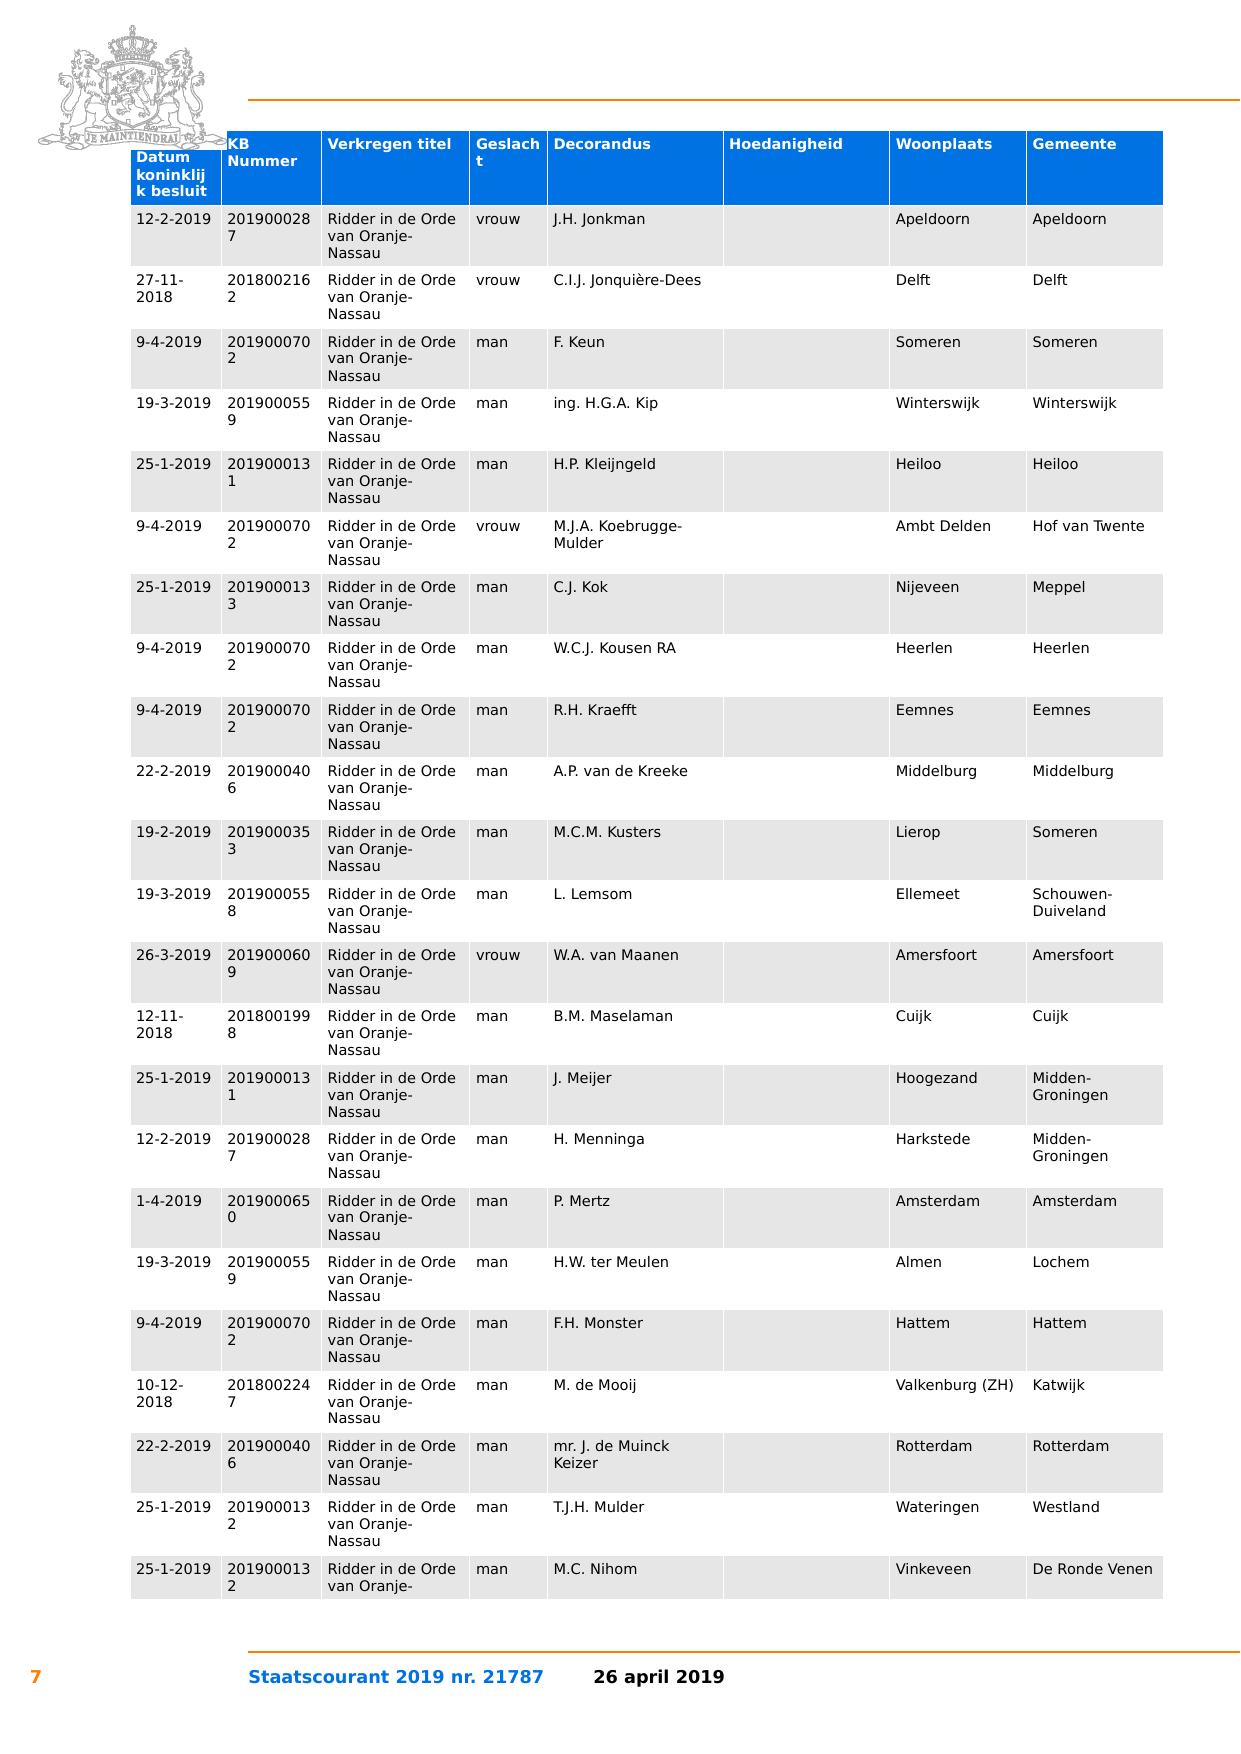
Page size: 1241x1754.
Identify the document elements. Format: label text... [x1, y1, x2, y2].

table_cell 12-11-2018 [131, 1004, 221, 1064]
table_cell 2018001998 [222, 1004, 321, 1064]
table_cell man [470, 1249, 547, 1309]
table_cell 27-11-2018 [131, 268, 221, 328]
table_cell M.J.A. Koebrugge-Mulder [548, 513, 723, 573]
table_cell Amsterdam [890, 1188, 1026, 1248]
table_cell Ridder in de Orde van Oranje-Nassau [322, 1126, 469, 1187]
table_cell Hoogezand [890, 1065, 1026, 1125]
table_cell Lochem [1027, 1249, 1163, 1309]
table_cell 9-4-2019 [131, 636, 221, 696]
table_cell Ridder in de Orde van Oranje-Nassau [322, 1310, 469, 1371]
table_cell 1-4-2019 [131, 1188, 221, 1248]
table_cell [724, 451, 889, 512]
table_cell Ridder in de Orde van Oranje-Nassau [322, 390, 469, 450]
table_cell man [470, 1372, 547, 1432]
table_cell Ridder in de Orde van Oranje-Nassau [322, 1188, 469, 1248]
table_cell Winterswijk [1027, 390, 1163, 450]
table_cell 2019000702 [222, 697, 321, 757]
table_cell [724, 942, 889, 1003]
table_cell [724, 206, 889, 266]
table_cell 25-1-2019 [131, 1065, 221, 1125]
table_cell 2019000287 [222, 206, 321, 266]
table_cell 19-3-2019 [131, 881, 221, 941]
table_cell man [470, 390, 547, 450]
table_cell M.C.M. Kusters [548, 820, 723, 880]
table_cell [724, 1433, 889, 1493]
table_cell Someren [890, 329, 1026, 389]
table_cell 2019000702 [222, 636, 321, 696]
table_header Verkregen titel [322, 131, 469, 205]
table_cell mr. J. de Muinck Keizer [548, 1433, 723, 1493]
table_cell 2019000131 [222, 1065, 321, 1125]
table_cell 2019000132 [222, 1495, 321, 1555]
table_cell W.C.J. Kousen RA [548, 636, 723, 696]
table_cell 2019000132 [222, 1556, 321, 1599]
table_cell H.P. Kleijngeld [548, 451, 723, 512]
table_cell Ellemeet [890, 881, 1026, 941]
table_cell 2018002162 [222, 268, 321, 328]
table_cell 2019000558 [222, 881, 321, 941]
table_cell Valkenburg (ZH) [890, 1372, 1026, 1432]
table_cell [724, 697, 889, 757]
table_cell 2019000702 [222, 329, 321, 389]
table_cell [724, 1372, 889, 1432]
table_cell Meppel [1027, 574, 1163, 634]
table_cell [724, 390, 889, 450]
table_cell Ridder in de Orde van Oranje-Nassau [322, 513, 469, 573]
table_cell 2019000559 [222, 1249, 321, 1309]
table_cell vrouw [470, 268, 547, 328]
table_cell [724, 1495, 889, 1555]
table_cell Wateringen [890, 1495, 1026, 1555]
table_cell H.W. ter Meulen [548, 1249, 723, 1309]
table_cell man [470, 758, 547, 818]
table_cell Middelburg [890, 758, 1026, 818]
table_cell [724, 329, 889, 389]
table_cell 25-1-2019 [131, 574, 221, 634]
table_cell man [470, 820, 547, 880]
table_cell [724, 1188, 889, 1248]
table_header Gemeente [1027, 131, 1163, 205]
table_cell [724, 1126, 889, 1187]
table_cell Ridder in de Orde van Oranje-Nassau [322, 1372, 469, 1432]
table_cell vrouw [470, 513, 547, 573]
table_cell [724, 1556, 889, 1599]
table_cell M.C. Nihom [548, 1556, 723, 1599]
table_cell Ridder in de Orde van Oranje-Nassau [322, 881, 469, 941]
table_cell Ridder in de Orde van Oranje-Nassau [322, 1495, 469, 1555]
table_cell 25-1-2019 [131, 1556, 221, 1599]
table_header Geslacht [470, 131, 547, 205]
table_cell 2019000353 [222, 820, 321, 880]
table_cell 10-12-2018 [131, 1372, 221, 1432]
table_cell C.I.J. Jonquière-Dees [548, 268, 723, 328]
table_cell 22-2-2019 [131, 758, 221, 818]
table_cell man [470, 574, 547, 634]
table_cell Cuijk [1027, 1004, 1163, 1064]
table_header Woonplaats [890, 131, 1026, 205]
table_cell Ridder in de Orde van Oranje- [322, 1556, 469, 1599]
table_cell 19-3-2019 [131, 1249, 221, 1309]
table_cell C.J. Kok [548, 574, 723, 634]
table_cell Heiloo [1027, 451, 1163, 512]
table_cell Rotterdam [890, 1433, 1026, 1493]
table_header Datum koninklijk besluit [131, 150, 221, 205]
table_cell man [470, 451, 547, 512]
table_cell A.P. van de Kreeke [548, 758, 723, 818]
table_cell vrouw [470, 206, 547, 266]
table_cell Lierop [890, 820, 1026, 880]
table_cell J.H. Jonkman [548, 206, 723, 266]
table_cell Ridder in de Orde van Oranje-Nassau [322, 574, 469, 634]
table_cell Apeldoorn [890, 206, 1026, 266]
table_cell man [470, 1433, 547, 1493]
table_cell man [470, 1495, 547, 1555]
table_cell 22-2-2019 [131, 1433, 221, 1493]
table_cell Ambt Delden [890, 513, 1026, 573]
table_cell vrouw [470, 942, 547, 1003]
table_cell Katwijk [1027, 1372, 1163, 1432]
table_cell 12-2-2019 [131, 1126, 221, 1187]
table_cell 9-4-2019 [131, 513, 221, 573]
table_cell Schouwen-Duiveland [1027, 881, 1163, 941]
table_cell [724, 636, 889, 696]
table_cell Ridder in de Orde van Oranje-Nassau [322, 820, 469, 880]
table_cell W.A. van Maanen [548, 942, 723, 1003]
table_cell 2019000131 [222, 451, 321, 512]
table_cell Ridder in de Orde van Oranje-Nassau [322, 268, 469, 328]
table_cell Ridder in de Orde van Oranje-Nassau [322, 206, 469, 266]
table_cell Ridder in de Orde van Oranje-Nassau [322, 697, 469, 757]
table_cell man [470, 697, 547, 757]
table_cell Rotterdam [1027, 1433, 1163, 1493]
table_cell [724, 268, 889, 328]
table_cell 2019000559 [222, 390, 321, 450]
table_cell Vinkeveen [890, 1556, 1026, 1599]
table_cell [724, 758, 889, 818]
table_cell Hattem [890, 1310, 1026, 1371]
table_cell Westland [1027, 1495, 1163, 1555]
table_cell F.H. Monster [548, 1310, 723, 1371]
table_cell Someren [1027, 820, 1163, 880]
table_cell [724, 513, 889, 573]
table_cell Delft [1027, 268, 1163, 328]
table_cell Ridder in de Orde van Oranje-Nassau [322, 1065, 469, 1125]
table_cell T.J.H. Mulder [548, 1495, 723, 1555]
table_cell 2018002247 [222, 1372, 321, 1432]
table_cell Ridder in de Orde van Oranje-Nassau [322, 636, 469, 696]
table_cell ing. H.G.A. Kip [548, 390, 723, 450]
table_cell man [470, 1188, 547, 1248]
table_cell Heerlen [1027, 636, 1163, 696]
table_cell 2019000406 [222, 1433, 321, 1493]
table_cell 9-4-2019 [131, 697, 221, 757]
table_cell De Ronde Venen [1027, 1556, 1163, 1599]
table_cell R.H. Kraefft [548, 697, 723, 757]
table_cell 25-1-2019 [131, 1495, 221, 1555]
table_cell man [470, 1065, 547, 1125]
table_cell Eemnes [1027, 697, 1163, 757]
table_cell 19-3-2019 [131, 390, 221, 450]
table_header Decorandus [548, 131, 723, 205]
table_cell Middelburg [1027, 758, 1163, 818]
table_cell P. Mertz [548, 1188, 723, 1248]
table_cell Ridder in de Orde van Oranje-Nassau [322, 1433, 469, 1493]
table_cell Midden-Groningen [1027, 1126, 1163, 1187]
table_cell Heiloo [890, 451, 1026, 512]
table_cell Amsterdam [1027, 1188, 1163, 1248]
table_cell 25-1-2019 [131, 451, 221, 512]
table_cell Delft [890, 268, 1026, 328]
table_cell Heerlen [890, 636, 1026, 696]
table_cell man [470, 1004, 547, 1064]
table_cell Apeldoorn [1027, 206, 1163, 266]
table_cell Ridder in de Orde van Oranje-Nassau [322, 942, 469, 1003]
table_cell Eemnes [890, 697, 1026, 757]
table_header KB Nummer [222, 131, 321, 205]
table_cell [724, 1310, 889, 1371]
table_cell man [470, 1310, 547, 1371]
table_cell F. Keun [548, 329, 723, 389]
table_cell man [470, 1126, 547, 1187]
table_cell [724, 1004, 889, 1064]
table_cell Ridder in de Orde van Oranje-Nassau [322, 329, 469, 389]
table_cell Hof van Twente [1027, 513, 1163, 573]
table_cell 2019000702 [222, 513, 321, 573]
table_cell [724, 1065, 889, 1125]
table_cell man [470, 329, 547, 389]
table_cell Ridder in de Orde van Oranje-Nassau [322, 1004, 469, 1064]
table_cell Cuijk [890, 1004, 1026, 1064]
table_cell M. de Mooij [548, 1372, 723, 1432]
table_cell Ridder in de Orde van Oranje-Nassau [322, 1249, 469, 1309]
table_cell man [470, 636, 547, 696]
table_header Hoedanigheid [724, 131, 889, 205]
table_cell Nijeveen [890, 574, 1026, 634]
table_cell H. Menninga [548, 1126, 723, 1187]
picture [38, 25, 227, 150]
table_cell 2019000133 [222, 574, 321, 634]
table_cell [724, 574, 889, 634]
table_cell 12-2-2019 [131, 206, 221, 266]
table_cell Almen [890, 1249, 1026, 1309]
table_cell 9-4-2019 [131, 1310, 221, 1371]
table_cell Winterswijk [890, 390, 1026, 450]
table_cell 2019000406 [222, 758, 321, 818]
table_cell [724, 1249, 889, 1309]
table_cell [724, 881, 889, 941]
table_cell Ridder in de Orde van Oranje-Nassau [322, 451, 469, 512]
table_cell 2019000650 [222, 1188, 321, 1248]
table_cell Midden-Groningen [1027, 1065, 1163, 1125]
table_cell Hattem [1027, 1310, 1163, 1371]
table_cell L. Lemsom [548, 881, 723, 941]
table_cell [724, 820, 889, 880]
table_cell man [470, 1556, 547, 1599]
table_cell 9-4-2019 [131, 329, 221, 389]
table_cell 2019000609 [222, 942, 321, 1003]
table_cell 2019000287 [222, 1126, 321, 1187]
table_cell B.M. Maselaman [548, 1004, 723, 1064]
table_cell J. Meijer [548, 1065, 723, 1125]
table_cell man [470, 881, 547, 941]
table_cell 2019000702 [222, 1310, 321, 1371]
table_cell Someren [1027, 329, 1163, 389]
table_cell 19-2-2019 [131, 820, 221, 880]
table_cell Harkstede [890, 1126, 1026, 1187]
table_cell Ridder in de Orde van Oranje-Nassau [322, 758, 469, 818]
table_cell 26-3-2019 [131, 942, 221, 1003]
table_cell Amersfoort [890, 942, 1026, 1003]
table_cell Amersfoort [1027, 942, 1163, 1003]
